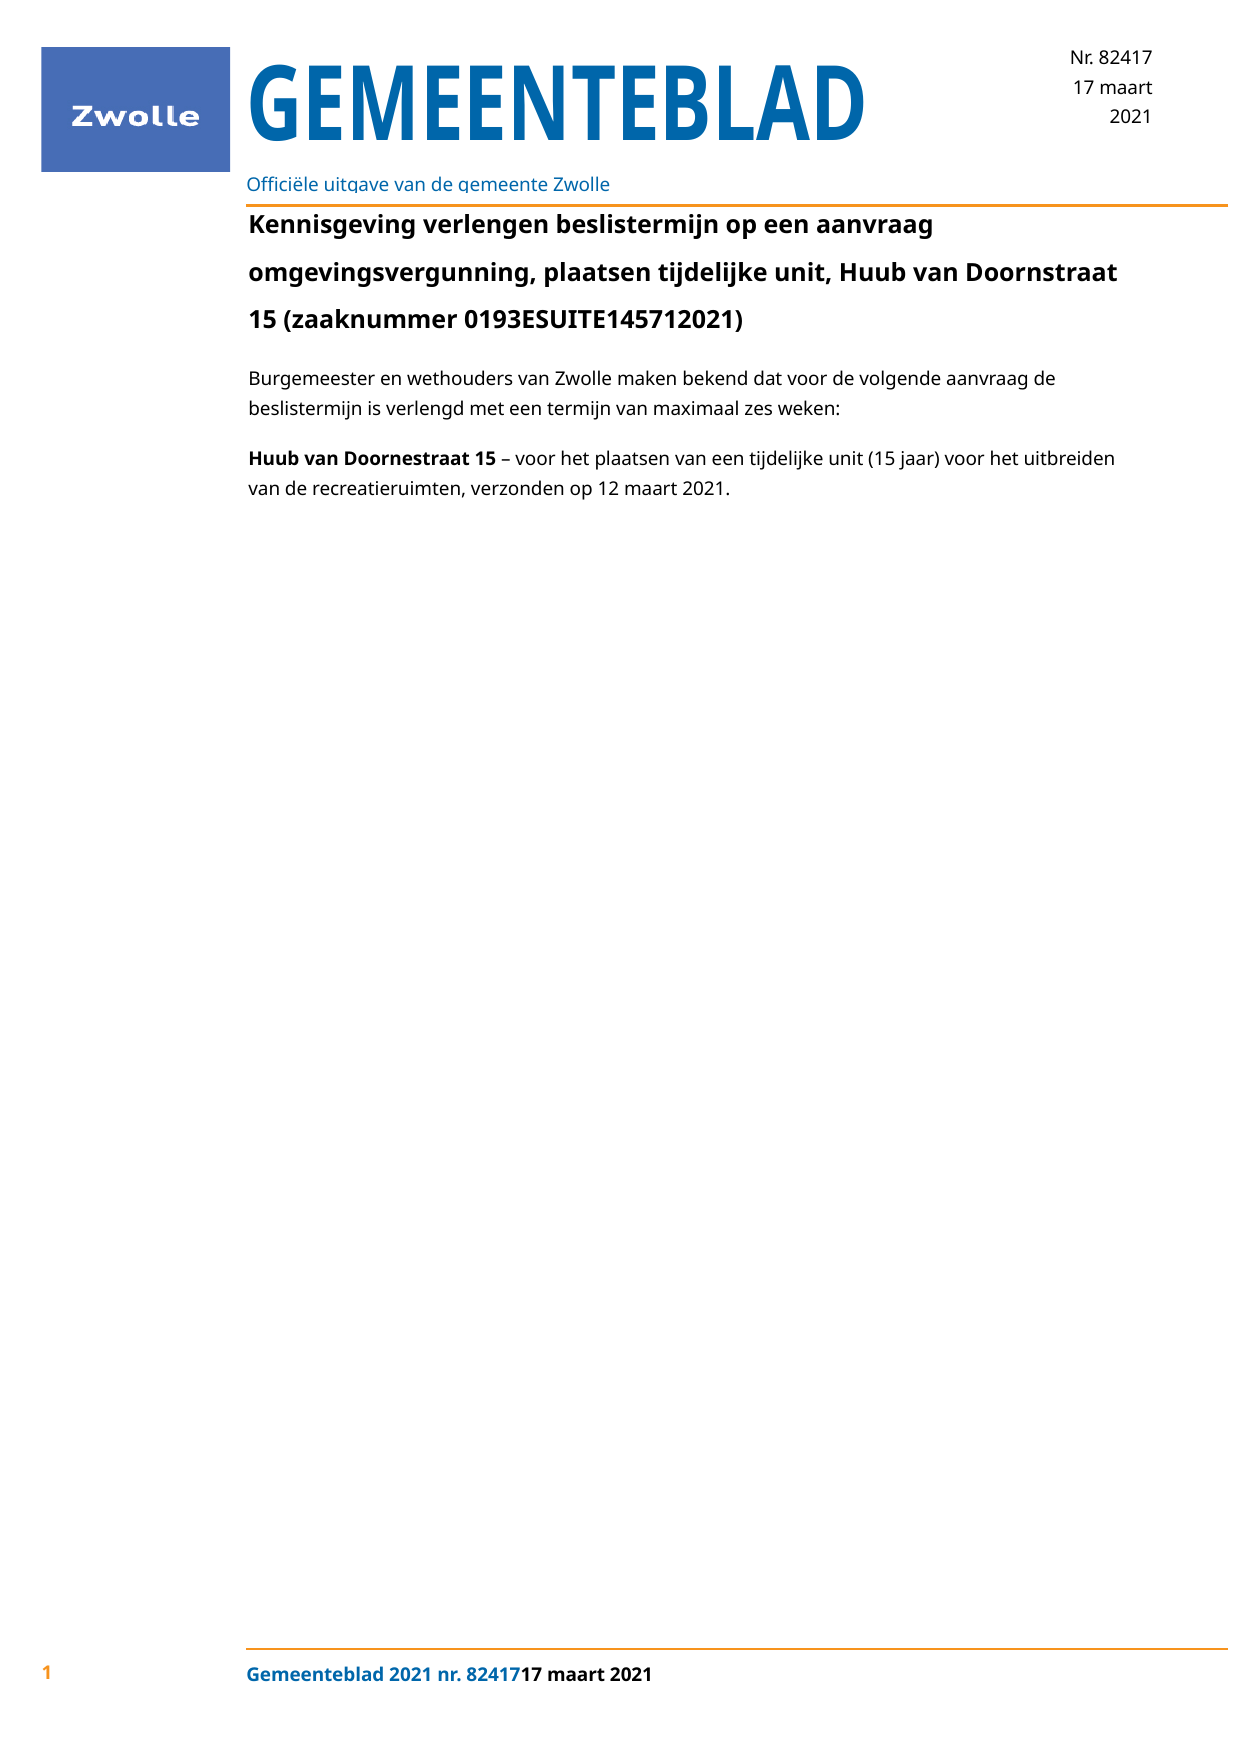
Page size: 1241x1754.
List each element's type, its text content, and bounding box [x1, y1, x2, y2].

picture [41, 47, 231, 172]
text Kennisgeving verlengen beslistermijn op een aanvraag omgevingsvergunning, plaatsen tijdelijke unit, Huub van Doornstraat 15 (zaaknummer 0193ESUITE145712021) [248, 207, 1152, 336]
text Burgemeester en wethouders van Zwolle maken bekend dat voor de volgende aanvraag de beslistermijn is verlengd met een termijn van maximaal zes weken: [248, 366, 1152, 421]
text Huub van Doornestraat 15 – voor het plaatsen van een tijdelijke unit (15 jaar) voor het uitbreiden van de recreatieruimten, verzonden op 12 maart 2021. [248, 446, 1152, 501]
